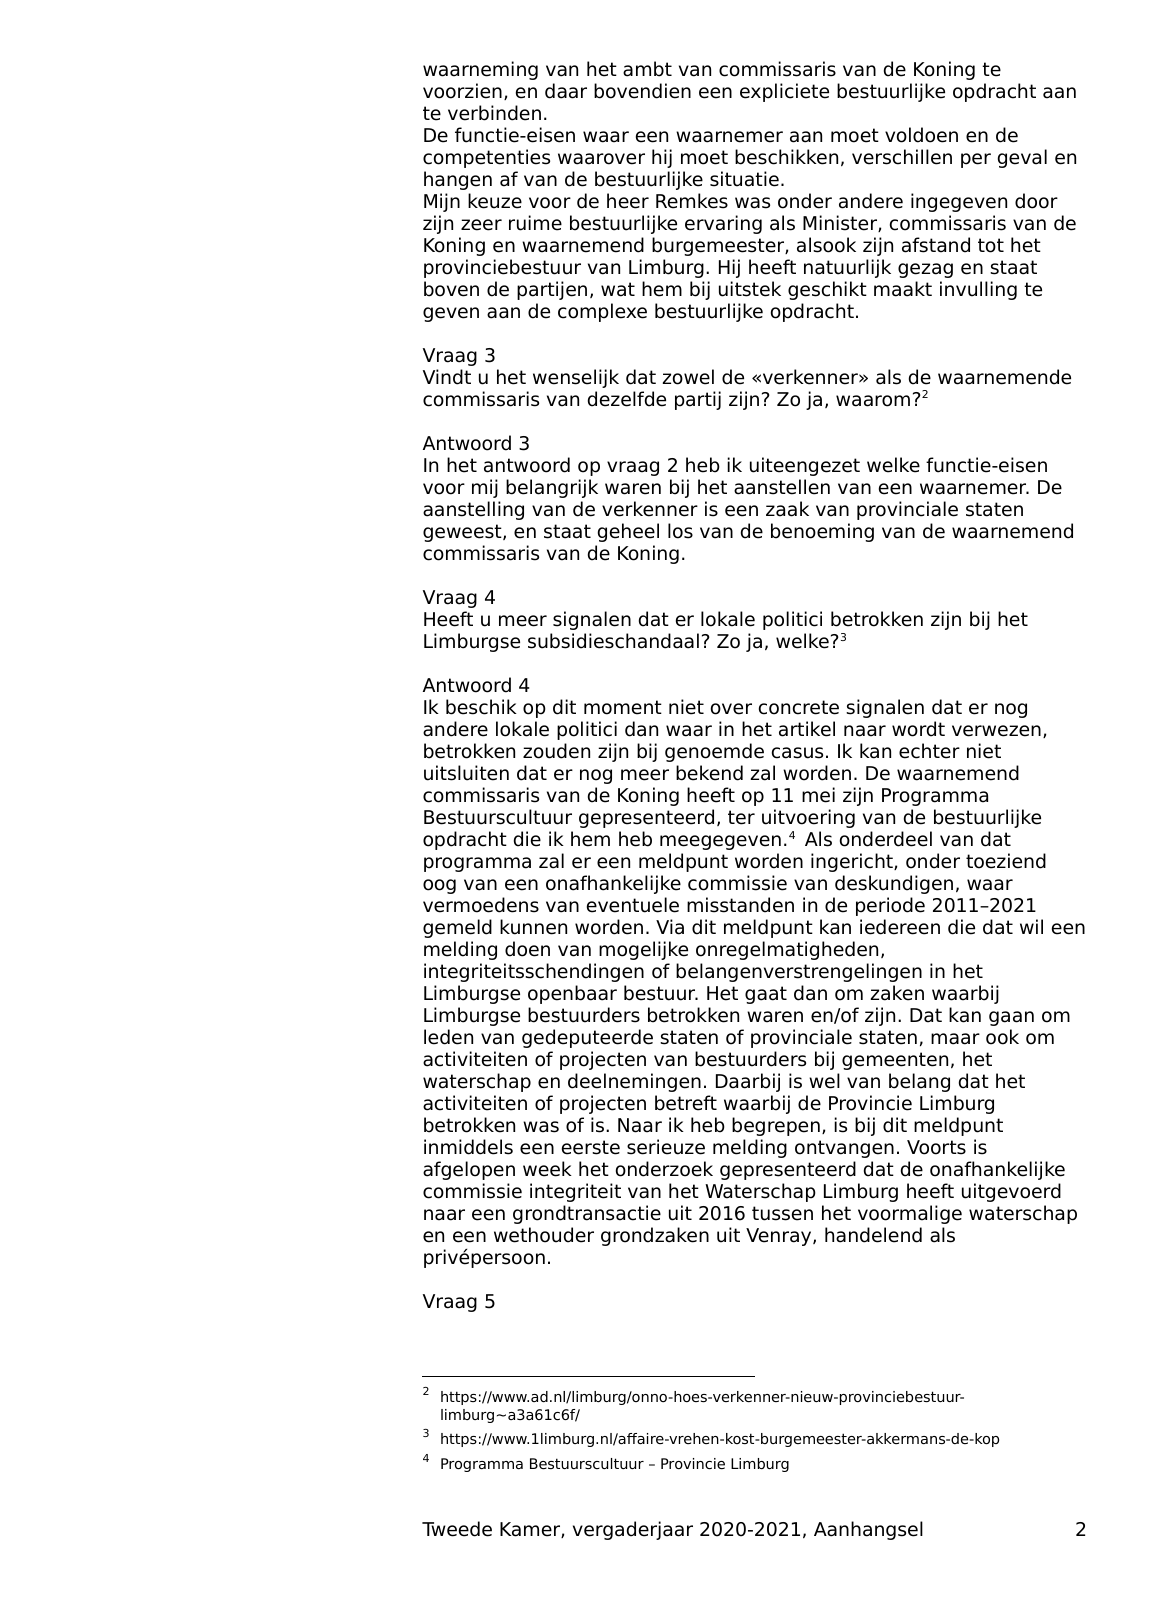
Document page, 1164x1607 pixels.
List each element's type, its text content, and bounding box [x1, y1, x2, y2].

text https://www.ad.nl/limburg/onno-hoes-verkenner-nieuw-provinciebestuur-limburg~a3a61c6f/ [422, 1385, 1087, 1424]
text https://www.1limburg.nl/affaire-vrehen-kost-burgemeester-akkermans-de-kop [422, 1427, 1087, 1449]
text In het antwoord op vraag 2 heb ik uiteengezet welke functie-eisen voor mij belangrijk waren bij het aanstellen van een waarnemer. De aanstelling van de verkenner is een zaak van provinciale staten geweest, en staat geheel los van de benoeming van de waarnemend commissaris van de Koning. [422, 455, 1087, 565]
text Ik beschik op dit moment niet over concrete signalen dat er nog andere lokale politici dan waar in het artikel naar wordt verwezen, betrokken zouden zijn bij genoemde casus. Ik kan echter niet uitsluiten dat er nog meer bekend zal worden. De waarnemend commissaris van de Koning heeft op 11 mei zijn Programma Bestuurscultuur gepresenteerd, ter uitvoering van de bestuurlijke opdracht die ik hem heb meegegeven. Als onderdeel van dat programma zal er een meldpunt worden ingericht, onder toeziend oog van een onafhankelijke commissie van deskundigen, waar vermoedens van eventuele misstanden in de periode 2011–2021 gemeld kunnen worden. Via dit meldpunt kan iedereen die dat wil een melding doen van mogelijke onregelmatigheden, integriteitsschendingen of belangenverstrengelingen in het Limburgse openbaar bestuur. Het gaat dan om zaken waarbij Limburgse bestuurders betrokken waren en/of zijn. Dat kan gaan om leden van gedeputeerde staten of provinciale staten, maar ook om activiteiten of projecten van bestuurders bij gemeenten, het waterschap en deelnemingen. Daarbij is wel van belang dat het activiteiten of projecten betreft waarbij de Provincie Limburg betrokken was of is. Naar ik heb begrepen, is bij dit meldpunt inmiddels een eerste serieuze melding ontvangen. Voorts is afgelopen week het onderzoek gepresenteerd dat de onafhankelijke commissie integriteit van het Waterschap Limburg heeft uitgevoerd naar een grondtransactie uit 2016 tussen het voormalige waterschap en een wethouder grondzaken uit Venray, handelend als privépersoon. [422, 697, 1087, 1269]
text Vraag 3 [422, 345, 1087, 367]
text Vraag 4 [422, 587, 1087, 609]
text Programma Bestuurscultuur – Provincie Limburg [422, 1452, 1087, 1474]
text Antwoord 4 [422, 675, 1087, 697]
text De functie-eisen waar een waarnemer aan moet voldoen en de competenties waarover hij moet beschikken, verschillen per geval en hangen af van de bestuurlijke situatie. [422, 125, 1087, 191]
text Vindt u het wenselijk dat zowel de «verkenner» als de waarnemende commissaris van dezelfde partij zijn? Zo ja, waarom? [422, 367, 1087, 411]
text Mijn keuze voor de heer Remkes was onder andere ingegeven door zijn zeer ruime bestuurlijke ervaring als Minister, commissaris van de Koning en waarnemend burgemeester, alsook zijn afstand tot het provinciebestuur van Limburg. Hij heeft natuurlijk gezag en staat boven de partijen, wat hem bij uitstek geschikt maakt invulling te geven aan de complexe bestuurlijke opdracht. [422, 191, 1087, 323]
text Heeft u meer signalen dat er lokale politici betrokken zijn bij het Limburgse subsidieschandaal? Zo ja, welke? [422, 609, 1087, 653]
text waarneming van het ambt van commissaris van de Koning te voorzien, en daar bovendien een expliciete bestuurlijke opdracht aan te verbinden. [422, 59, 1087, 125]
text Vraag 5 [422, 1291, 1087, 1313]
text Antwoord 3 [422, 433, 1087, 455]
